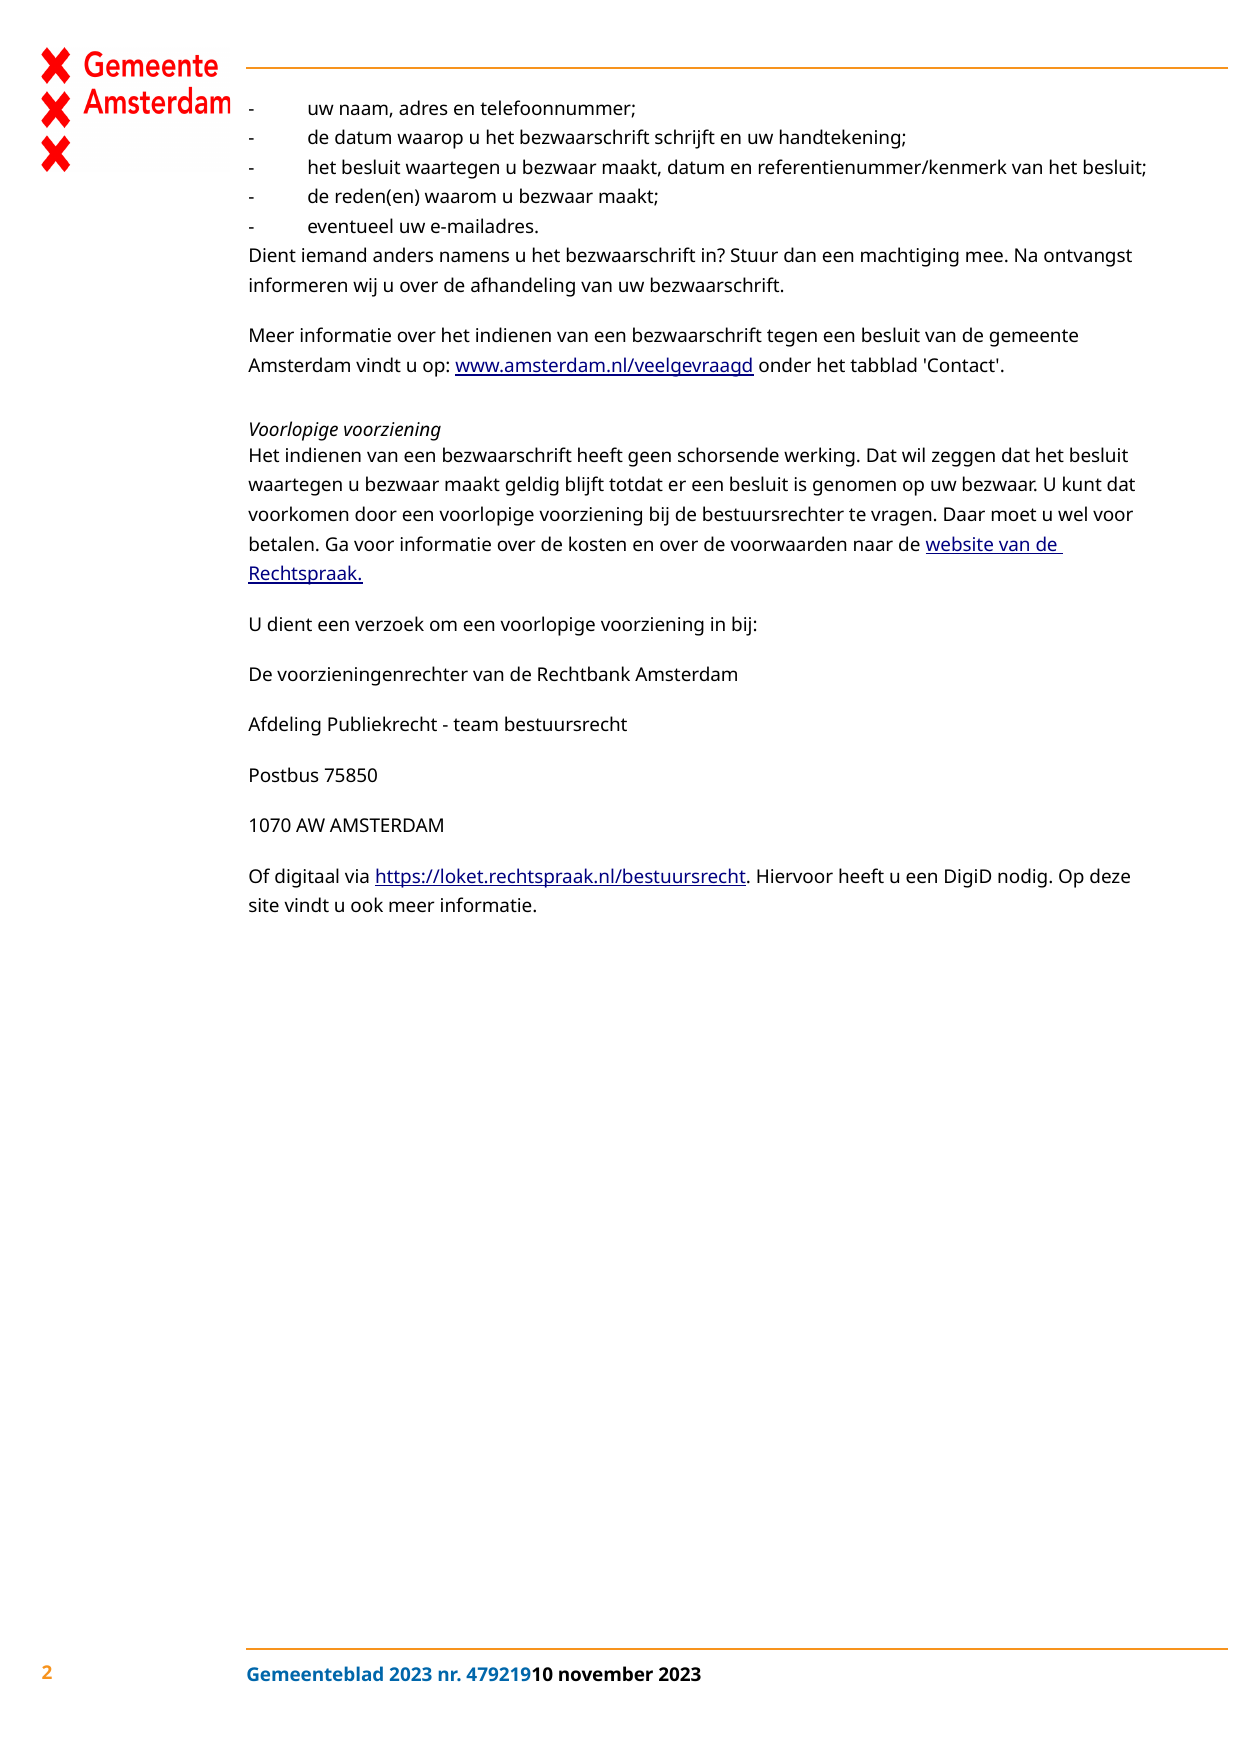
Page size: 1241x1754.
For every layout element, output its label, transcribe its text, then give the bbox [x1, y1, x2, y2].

text U dient een verzoek om een voorlopige voorziening in bij: [248, 611, 1152, 636]
text Dient iemand anders namens u het bezwaarschrift in? Stuur dan een machtiging mee. Na ontvangst informeren wij u over de afhandeling van uw bezwaarschrift. [248, 243, 1152, 298]
text Afdeling Publiekrecht - team bestuursrecht [248, 712, 1152, 737]
text Postbus 75850 [248, 762, 1152, 788]
text 1070 AW AMSTERDAM [248, 812, 1152, 838]
text Het indienen van een bezwaarschrift heeft geen schorsende werking. Dat wil zeggen dat het besluit waartegen u bezwaar maakt geldig blijft totdat er een besluit is genomen op uw bezwaar. U kunt dat voorkomen door een voorlopige voorziening bij de bestuursrechter te vragen. Daar moet u wel voor betalen. Ga voor informatie over de kosten en over de voorwaarden naar de website van de Rechtspraak. [248, 442, 1152, 586]
list de datum waarop u het bezwaarschrift schrijft en uw handtekening; [248, 124, 1152, 150]
text Voorlopige voorziening [248, 416, 1152, 442]
list eventueel uw e-mailadres. [248, 213, 1152, 239]
list de reden(en) waarom u bezwaar maakt; [248, 183, 1152, 209]
picture [41, 47, 231, 172]
text Meer informatie over het indienen van een bezwaarschrift tegen een besluit van de gemeente Amsterdam vindt u op: www.amsterdam.nl/veelgevraagd onder het tabblad 'Contact'. [248, 323, 1152, 378]
list het besluit waartegen u bezwaar maakt, datum en referentienummer/kenmerk van het besluit; [248, 154, 1152, 180]
text De voorzieningenrechter van de Rechtbank Amsterdam [248, 661, 1152, 687]
list uw naam, adres en telefoonnummer; [248, 95, 1152, 121]
text Of digitaal via https://loket.rechtspraak.nl/bestuursrecht. Hiervoor heeft u een DigiD nodig. Op deze site vindt u ook meer informatie. [248, 863, 1152, 918]
